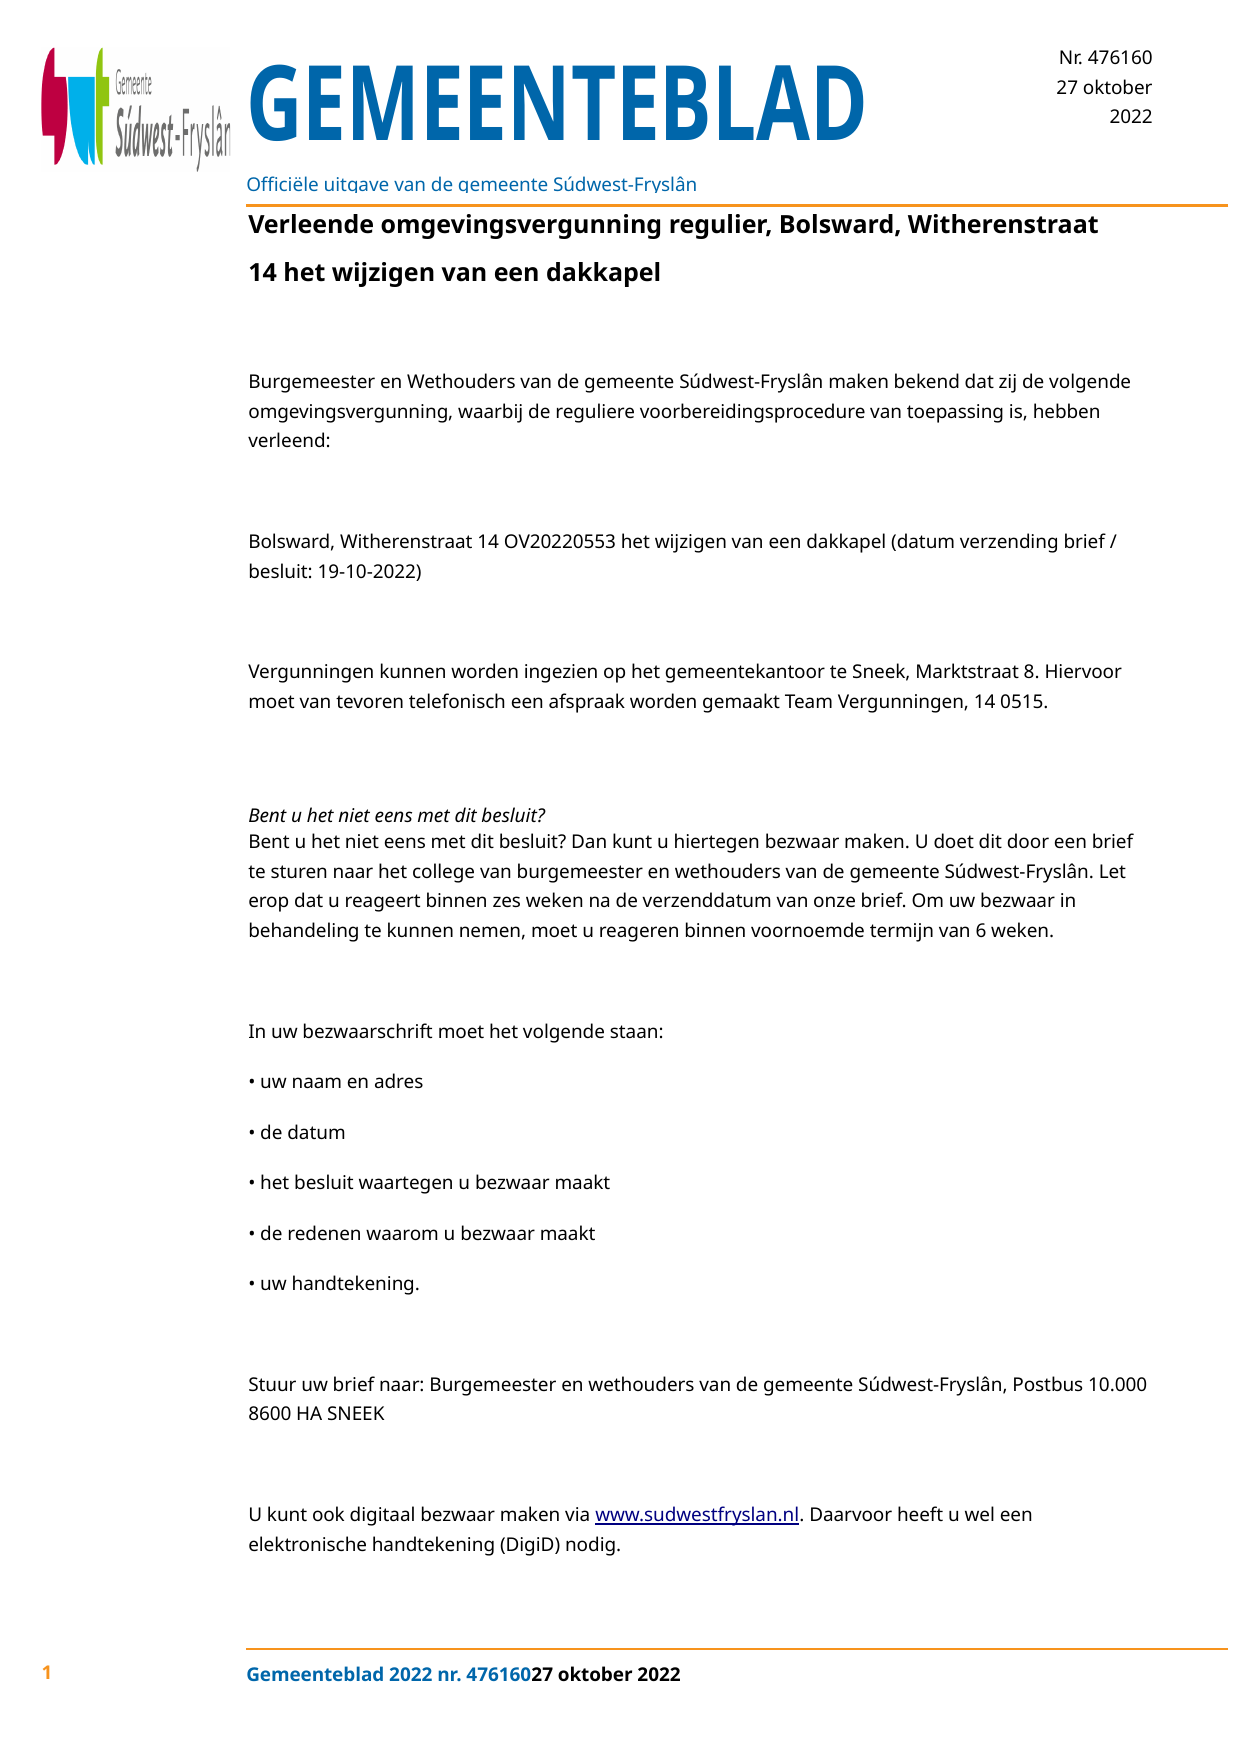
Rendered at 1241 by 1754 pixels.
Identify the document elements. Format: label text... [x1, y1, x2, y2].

text Bolsward, Witherenstraat 14 OV20220553 het wijzigen van een dakkapel (datum verzending brief / besluit: 19-10-2022) [248, 528, 1152, 584]
text • uw naam en adres [248, 1068, 1152, 1094]
text • het besluit waartegen u bezwaar maakt [248, 1169, 1152, 1195]
text Vergunningen kunnen worden ingezien op het gemeentekantoor te Sneek, Marktstraat 8. Hiervoor moet van tevoren telefonisch een afspraak worden gemaakt Team Vergunningen, 14 0515. [248, 659, 1152, 714]
text Burgemeester en Wethouders van de gemeente Súdwest-Fryslân maken bekend dat zij de volgende omgevingsvergunning, waarbij de reguliere voorbereidingsprocedure van toepassing is, hebben verleend: [248, 368, 1152, 453]
text In uw bezwaarschrift moet het volgende staan: [248, 1018, 1152, 1044]
text Stuur uw brief naar: Burgemeester en wethouders van de gemeente Súdwest-Fryslân, Postbus 10.000 8600 HA SNEEK [248, 1371, 1152, 1426]
text Bent u het niet eens met dit besluit? Dan kunt u hiertegen bezwaar maken. U doet dit door een brief te sturen naar het college van burgemeester en wethouders van de gemeente Súdwest-Fryslân. Let erop dat u reageert binnen zes weken na de verzenddatum van onze brief. Om uw bezwaar in behandeling te kunnen nemen, moet u reageren binnen voornoemde termijn van 6 weken. [248, 828, 1152, 943]
text Verleende omgevingsvergunning regulier, Bolsward, Witherenstraat 14 het wijzigen van een dakkapel [248, 207, 1152, 288]
text • de redenen waarom u bezwaar maakt [248, 1220, 1152, 1245]
text U kunt ook digitaal bezwaar maken via www.sudwestfryslan.nl. Daarvoor heeft u wel een elektronische handtekening (DigiD) nodig. [248, 1501, 1152, 1557]
text • de datum [248, 1119, 1152, 1144]
text • uw handtekening. [248, 1270, 1152, 1296]
text Bent u het niet eens met dit besluit? [248, 803, 1152, 828]
picture [41, 47, 231, 172]
